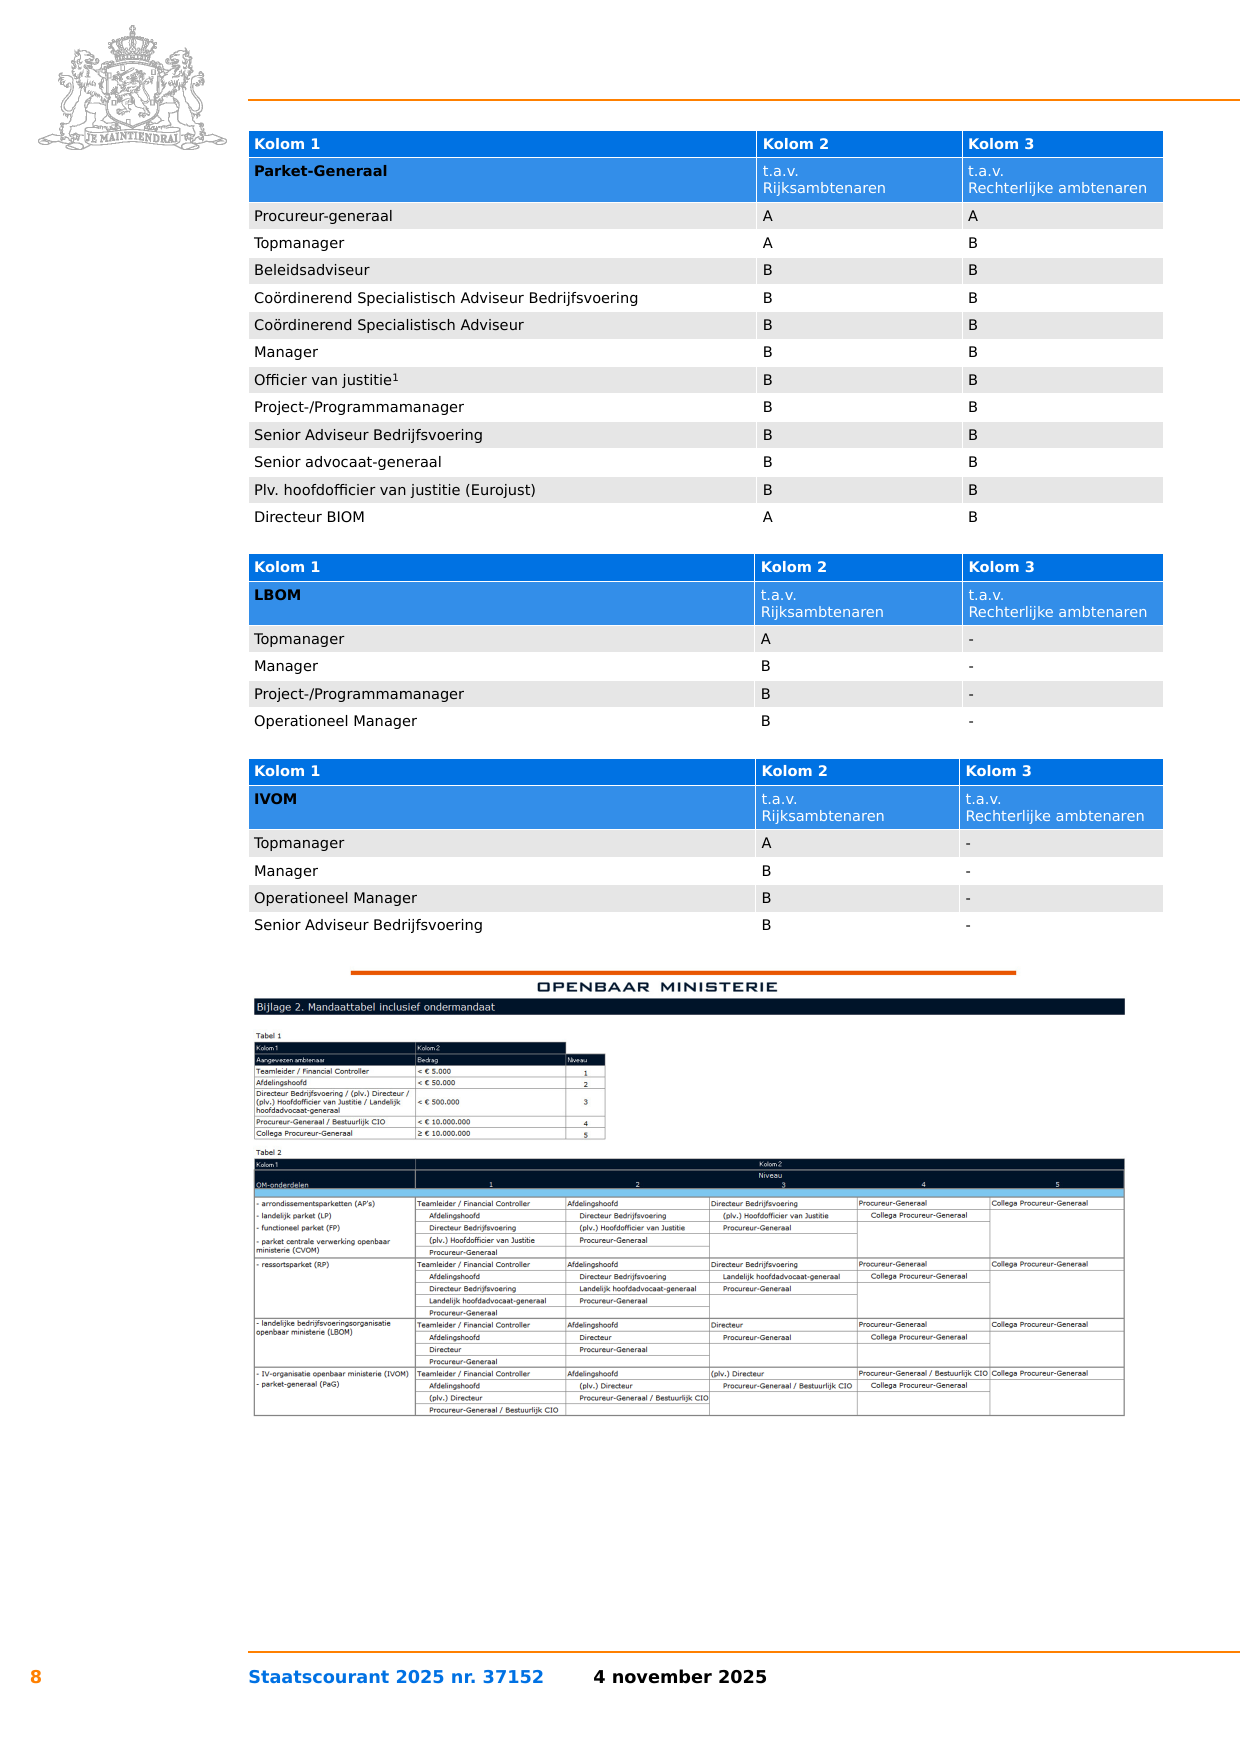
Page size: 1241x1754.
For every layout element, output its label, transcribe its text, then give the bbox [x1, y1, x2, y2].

table_cell Project-/Programmamanager [249, 681, 754, 707]
table_cell Beleidsadviseur [249, 258, 756, 284]
table_cell B [757, 367, 962, 393]
table_header Kolom 1 [249, 131, 756, 157]
table_cell t.a.v. Rijksambtenaren [757, 158, 962, 202]
table_cell Directeur BIOM [249, 504, 756, 530]
table_cell A [963, 203, 1163, 229]
table_cell Coördinerend Specialistisch Adviseur Bedrijfsvoering [249, 285, 756, 311]
table_cell B [963, 258, 1163, 284]
table_cell A [757, 504, 962, 530]
table_cell B [757, 422, 962, 448]
table_cell B [757, 340, 962, 366]
table_cell Procureur-generaal [249, 203, 756, 229]
table_cell A [756, 830, 959, 857]
table_cell - [960, 858, 1163, 884]
table_cell A [757, 230, 962, 256]
table_cell t.a.v. Rechterlijke ambtenaren [963, 582, 1163, 625]
table_cell t.a.v. Rechterlijke ambtenaren [960, 786, 1163, 829]
table_cell B [755, 654, 962, 680]
table_cell LBOM [249, 582, 754, 625]
table_header Kolom 3 [963, 554, 1163, 581]
table_cell Coördinerend Specialistisch Adviseur [249, 312, 756, 339]
table_header Kolom 2 [757, 131, 962, 157]
table_cell Operationeel Manager [249, 708, 754, 735]
table_header Kolom 1 [249, 759, 755, 785]
table_cell B [755, 681, 962, 707]
table_cell - [963, 654, 1163, 680]
table_cell t.a.v. Rijksambtenaren [755, 582, 962, 625]
table_cell A [755, 626, 962, 652]
table_cell B [963, 312, 1163, 339]
table_cell B [756, 858, 959, 884]
table_cell - [960, 885, 1163, 912]
table_cell B [755, 708, 962, 735]
table_cell - [963, 681, 1163, 707]
table_cell - [963, 708, 1163, 735]
table_cell Plv. hoofdofficier van justitie (Eurojust) [249, 477, 756, 503]
table_cell Officier van justitie1 [249, 367, 756, 393]
table_header Kolom 3 [963, 131, 1163, 157]
table_cell t.a.v. Rechterlijke ambtenaren [963, 158, 1163, 202]
table_cell - [960, 913, 1163, 939]
table_cell B [963, 422, 1163, 448]
table_cell B [963, 504, 1163, 530]
table_cell B [757, 449, 962, 476]
table_cell Manager [249, 858, 755, 884]
table_cell B [963, 449, 1163, 476]
table_cell Manager [249, 654, 754, 680]
table_cell B [756, 885, 959, 912]
table_cell B [757, 477, 962, 503]
table_cell B [757, 258, 962, 284]
table_cell B [756, 913, 959, 939]
table_cell B [963, 395, 1163, 421]
table_cell t.a.v. Rijksambtenaren [756, 786, 959, 829]
table_cell B [963, 367, 1163, 393]
table_cell Topmanager [249, 230, 756, 256]
table_cell B [757, 312, 962, 339]
table_cell Senior Adviseur Bedrijfsvoering [249, 422, 756, 448]
table_cell Project-/Programmamanager [249, 395, 756, 421]
table_cell B [963, 285, 1163, 311]
table_header Kolom 2 [755, 554, 962, 581]
table_cell Senior advocaat-generaal [249, 449, 756, 476]
table_header Kolom 1 [249, 554, 754, 581]
table_cell Topmanager [249, 830, 755, 857]
table_cell A [757, 203, 962, 229]
table_cell - [960, 830, 1163, 857]
picture [248, 961, 1134, 1423]
picture [38, 25, 227, 150]
table_cell Topmanager [249, 626, 754, 652]
table_cell B [757, 285, 962, 311]
table_header Kolom 3 [960, 759, 1163, 785]
table_cell Manager [249, 340, 756, 366]
table_cell B [963, 230, 1163, 256]
table_cell B [757, 395, 962, 421]
table_cell IVOM [249, 786, 755, 829]
table_cell Senior Adviseur Bedrijfsvoering [249, 913, 755, 939]
table_header Kolom 2 [756, 759, 959, 785]
table_cell Operationeel Manager [249, 885, 755, 912]
table_cell B [963, 477, 1163, 503]
table_cell - [963, 626, 1163, 652]
table_cell Parket-Generaal [249, 158, 756, 202]
table_cell B [963, 340, 1163, 366]
